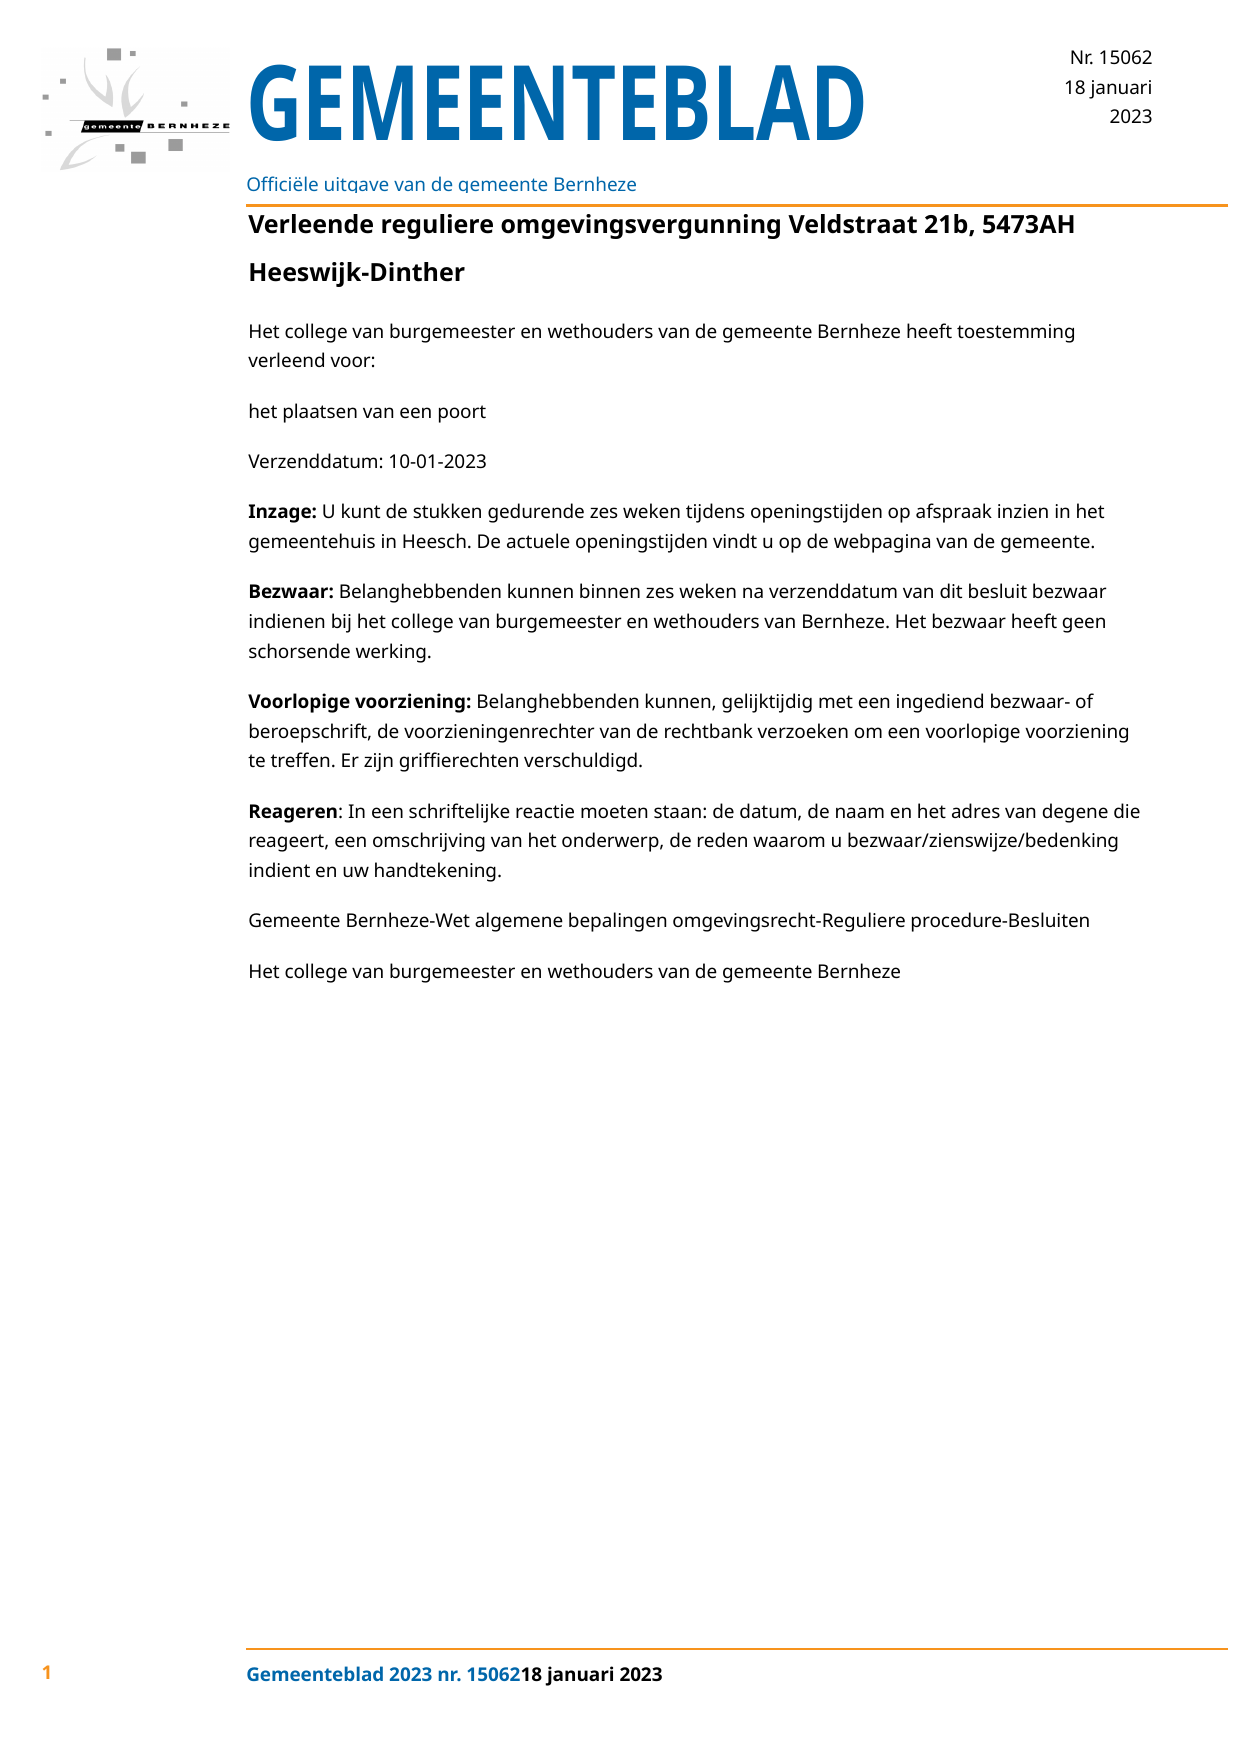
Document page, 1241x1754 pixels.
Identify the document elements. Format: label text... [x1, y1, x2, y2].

text Het college van burgemeester en wethouders van de gemeente Bernheze [248, 958, 1152, 984]
picture [41, 47, 231, 172]
text Reageren: In een schriftelijke reactie moeten staan: de datum, de naam en het adres van degene die reageert, een omschrijving van het onderwerp, de reden waarom u bezwaar/zienswijze/bedenking indient en uw handtekening. [248, 798, 1152, 883]
text Bezwaar: Belanghebbenden kunnen binnen zes weken na verzenddatum van dit besluit bezwaar indienen bij het college van burgemeester en wethouders van Bernheze. Het bezwaar heeft geen schorsende werking. [248, 579, 1152, 664]
text het plaatsen van een poort [248, 398, 1152, 424]
text Verzenddatum: 10-01-2023 [248, 448, 1152, 474]
text Verleende reguliere omgevingsvergunning Veldstraat 21b, 5473AH Heeswijk-Dinther [248, 207, 1152, 288]
text Voorlopige voorziening: Belanghebbenden kunnen, gelijktijdig met een ingediend bezwaar- of beroepschrift, de voorzieningenrechter van de rechtbank verzoeken om een voorlopige voorziening te treffen. Er zijn griffierechten verschuldigd. [248, 688, 1152, 773]
text Inzage: U kunt de stukken gedurende zes weken tijdens openingstijden op afspraak inzien in het gemeentehuis in Heesch. De actuele openingstijden vindt u op de webpagina van de gemeente. [248, 499, 1152, 554]
text Het college van burgemeester en wethouders van de gemeente Bernheze heeft toestemming verleend voor: [248, 318, 1152, 373]
text Gemeente Bernheze-Wet algemene bepalingen omgevingsrecht-Reguliere procedure-Besluiten [248, 907, 1152, 933]
